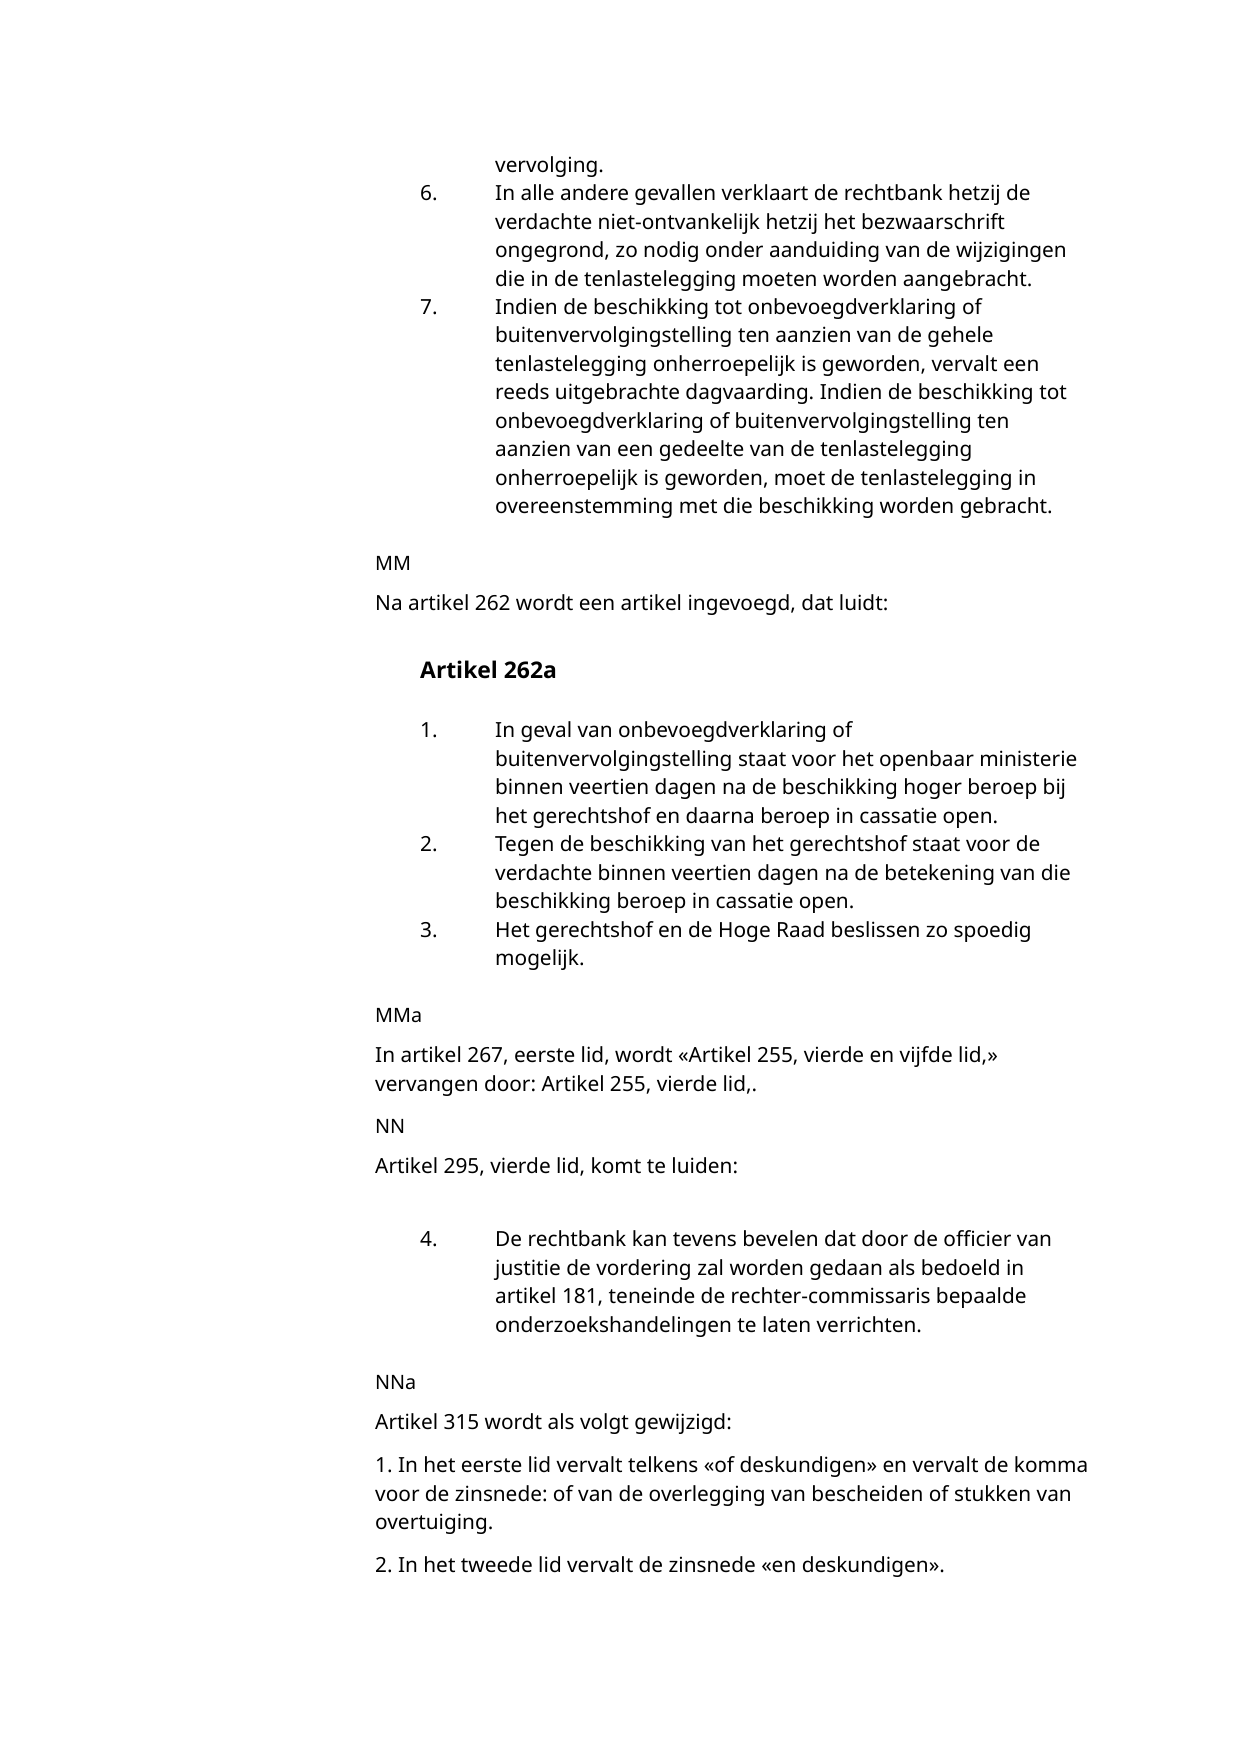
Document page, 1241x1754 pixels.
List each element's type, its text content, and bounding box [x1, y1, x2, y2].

text Na artikel 262 wordt een artikel ingevoegd, dat luidt: [375, 588, 1090, 617]
text MMa [375, 1002, 1090, 1028]
text 2. In het tweede lid vervalt de zinsnede «en deskundigen». [375, 1551, 1090, 1579]
text NN [375, 1112, 1090, 1139]
list In alle andere gevallen verklaart de rechtbank hetzij de verdachte niet-ontvankelijk hetzij het bezwaarschrift ongegrond, zo nodig onder aanduiding van de wijzigingen die in de tenlastelegging moeten worden aangebracht. [420, 178, 1090, 292]
subtitle Artikel 262a [420, 654, 1090, 686]
text MM [375, 550, 1090, 577]
text Artikel 295, vierde lid, komt te luiden: [375, 1151, 1090, 1179]
list vervolging. [420, 150, 1090, 178]
list Tegen de beschikking van het gerechtshof staat voor de verdachte binnen veertien dagen na de betekening van die beschikking beroep in cassatie open. [420, 829, 1090, 915]
list In geval van onbevoegdverklaring of buitenvervolgingstelling staat voor het openbaar ministerie binnen veertien dagen na de beschikking hoger beroep bij het gerechtshof en daarna beroep in cassatie open. [420, 716, 1090, 829]
list De rechtbank kan tevens bevelen dat door de officier van justitie de vordering zal worden gedaan als bedoeld in artikel 181, teneinde de rechter-commissaris bepaalde onderzoekshandelingen te laten verrichten. [420, 1224, 1090, 1338]
text In artikel 267, eerste lid, wordt «Artikel 255, vierde en vijfde lid,» vervangen door: Artikel 255, vierde lid,. [375, 1040, 1090, 1097]
list Het gerechtshof en de Hoge Raad beslissen zo spoedig mogelijk. [420, 915, 1090, 972]
text Artikel 315 wordt als volgt gewijzigd: [375, 1407, 1090, 1435]
text NNa [375, 1368, 1090, 1395]
text 1. In het eerste lid vervalt telkens «of deskundigen» en vervalt de komma voor de zinsnede: of van de overlegging van bescheiden of stukken van overtuiging. [375, 1450, 1090, 1536]
list Indien de beschikking tot onbevoegdverklaring of buitenvervolgingstelling ten aanzien van de gehele tenlastelegging onherroepelijk is geworden, vervalt een reeds uitgebrachte dagvaarding. Indien de beschikking tot onbevoegdverklaring of buitenvervolgingstelling ten aanzien van een gedeelte van de tenlastelegging onherroepelijk is geworden, moet de tenlastelegging in overeenstemming met die beschikking worden gebracht. [420, 292, 1090, 520]
